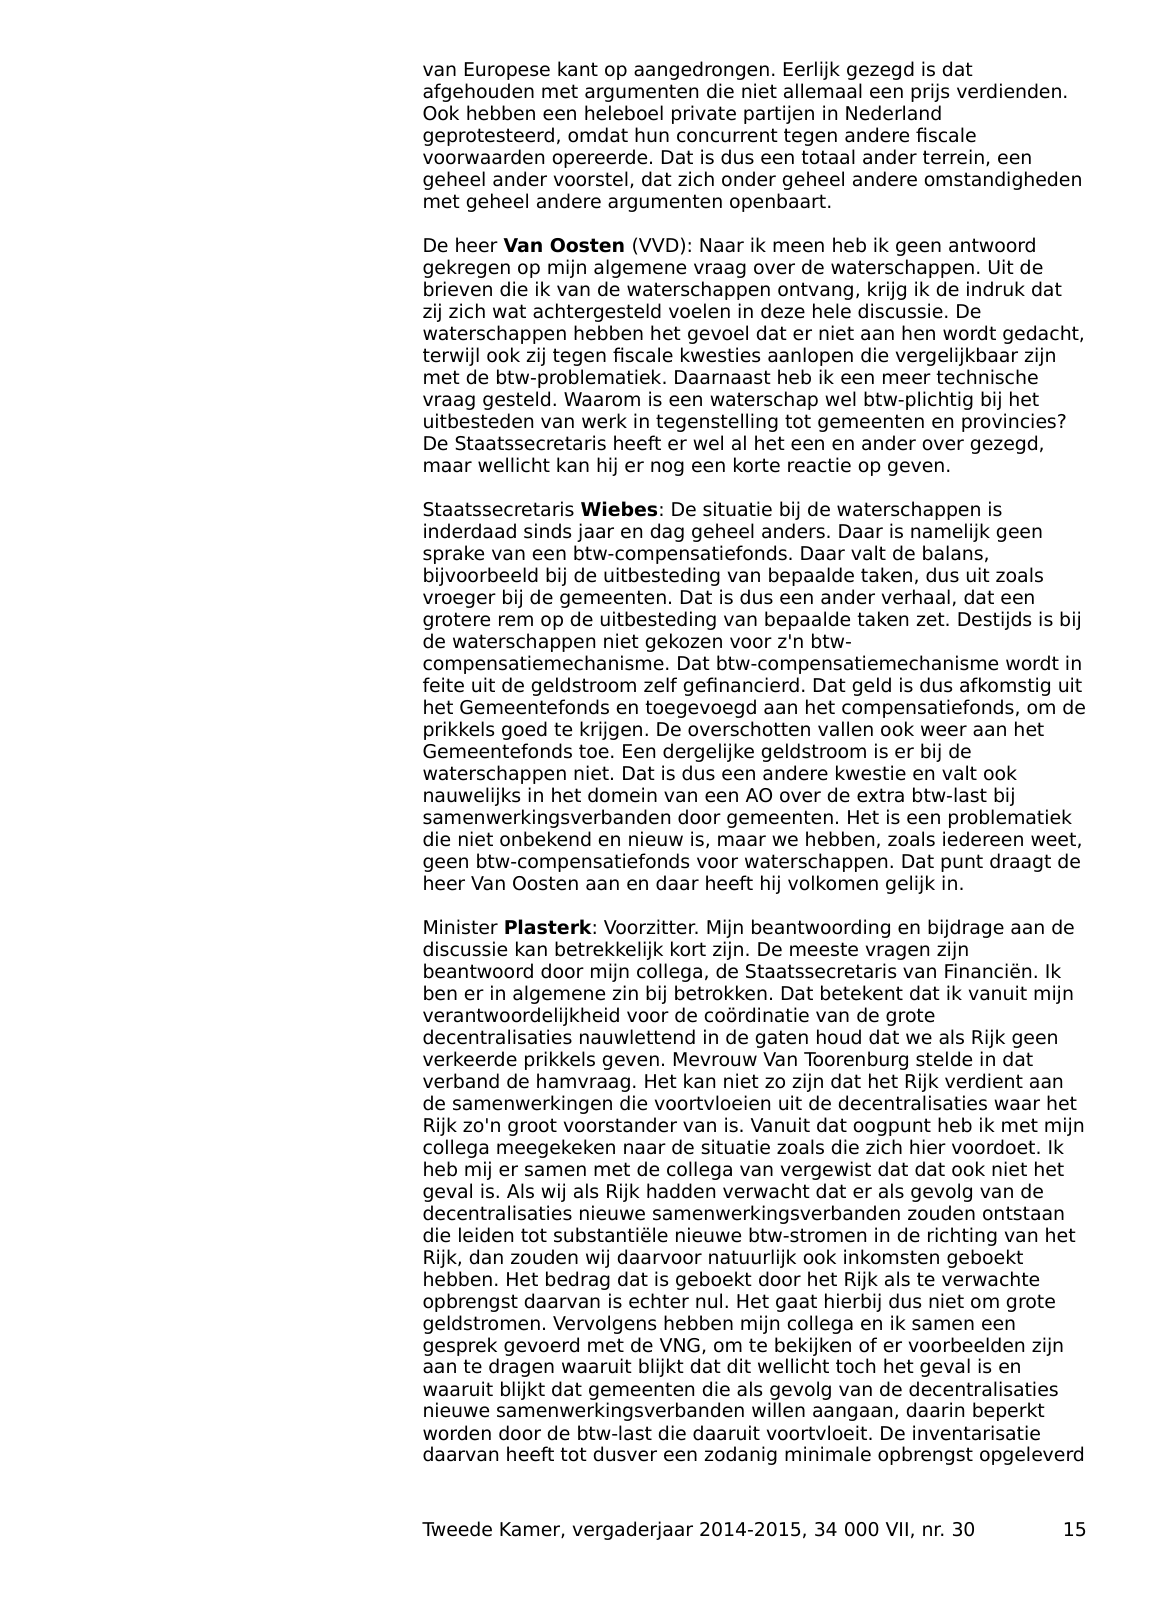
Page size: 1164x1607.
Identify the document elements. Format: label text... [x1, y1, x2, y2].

text van Europese kant op aangedrongen. Eerlijk gezegd is dat afgehouden met argumenten die niet allemaal een prijs verdienden. Ook hebben een heleboel private partijen in Nederland geprotesteerd, omdat hun concurrent tegen andere fiscale voorwaarden opereerde. Dat is dus een totaal ander terrein, een geheel ander voorstel, dat zich onder geheel andere omstandigheden met geheel andere argumenten openbaart. [422, 59, 1087, 213]
text De heer Van Oosten (VVD): Naar ik meen heb ik geen antwoord gekregen op mijn algemene vraag over de waterschappen. Uit de brieven die ik van de waterschappen ontvang, krijg ik de indruk dat zij zich wat achtergesteld voelen in deze hele discussie. De waterschappen hebben het gevoel dat er niet aan hen wordt gedacht, terwijl ook zij tegen fiscale kwesties aanlopen die vergelijkbaar zijn met de btw-problematiek. Daarnaast heb ik een meer technische vraag gesteld. Waarom is een waterschap wel btw-plichtig bij het uitbesteden van werk in tegenstelling tot gemeenten en provincies? De Staatssecretaris heeft er wel al het een en ander over gezegd, maar wellicht kan hij er nog een korte reactie op geven. [422, 235, 1087, 477]
text Staatssecretaris Wiebes: De situatie bij de waterschappen is inderdaad sinds jaar en dag geheel anders. Daar is namelijk geen sprake van een btw-compensatiefonds. Daar valt de balans, bijvoorbeeld bij de uitbesteding van bepaalde taken, dus uit zoals vroeger bij de gemeenten. Dat is dus een ander verhaal, dat een grotere rem op de uitbesteding van bepaalde taken zet. Destijds is bij de waterschappen niet gekozen voor z'n btw-compensatiemechanisme. Dat btw-compensatiemechanisme wordt in feite uit de geldstroom zelf gefinancierd. Dat geld is dus afkomstig uit het Gemeentefonds en toegevoegd aan het compensatiefonds, om de prikkels goed te krijgen. De overschotten vallen ook weer aan het Gemeentefonds toe. Een dergelijke geldstroom is er bij de waterschappen niet. Dat is dus een andere kwestie en valt ook nauwelijks in het domein van een AO over de extra btw-last bij samenwerkingsverbanden door gemeenten. Het is een problematiek die niet onbekend en nieuw is, maar we hebben, zoals iedereen weet, geen btw-compensatiefonds voor waterschappen. Dat punt draagt de heer Van Oosten aan en daar heeft hij volkomen gelijk in. [422, 499, 1087, 895]
text Minister Plasterk: Voorzitter. Mijn beantwoording en bijdrage aan de discussie kan betrekkelijk kort zijn. De meeste vragen zijn beantwoord door mijn collega, de Staatssecretaris van Financiën. Ik ben er in algemene zin bij betrokken. Dat betekent dat ik vanuit mijn verantwoordelijkheid voor de coördinatie van de grote decentralisaties nauwlettend in de gaten houd dat we als Rijk geen verkeerde prikkels geven. Mevrouw Van Toorenburg stelde in dat verband de hamvraag. Het kan niet zo zijn dat het Rijk verdient aan de samenwerkingen die voortvloeien uit de decentralisaties waar het Rijk zo'n groot voorstander van is. Vanuit dat oogpunt heb ik met mijn collega meegekeken naar de situatie zoals die zich hier voordoet. Ik heb mij er samen met de collega van vergewist dat dat ook niet het geval is. Als wij als Rijk hadden verwacht dat er als gevolg van de decentralisaties nieuwe samenwerkingsverbanden zouden ontstaan die leiden tot substantiële nieuwe btw-stromen in de richting van het Rijk, dan zouden wij daarvoor natuurlijk ook inkomsten geboekt hebben. Het bedrag dat is geboekt door het Rijk als te verwachte opbrengst daarvan is echter nul. Het gaat hierbij dus niet om grote geldstromen. Vervolgens hebben mijn collega en ik samen een gesprek gevoerd met de VNG, om te bekijken of er voorbeelden zijn aan te dragen waaruit blijkt dat dit wellicht toch het geval is en waaruit blijkt dat gemeenten die als gevolg van de decentralisaties nieuwe samenwerkingsverbanden willen aangaan, daarin beperkt worden door de btw-last die daaruit voortvloeit. De inventarisatie daarvan heeft tot dusver een zodanig minimale opbrengst opgeleverd [422, 917, 1087, 1466]
